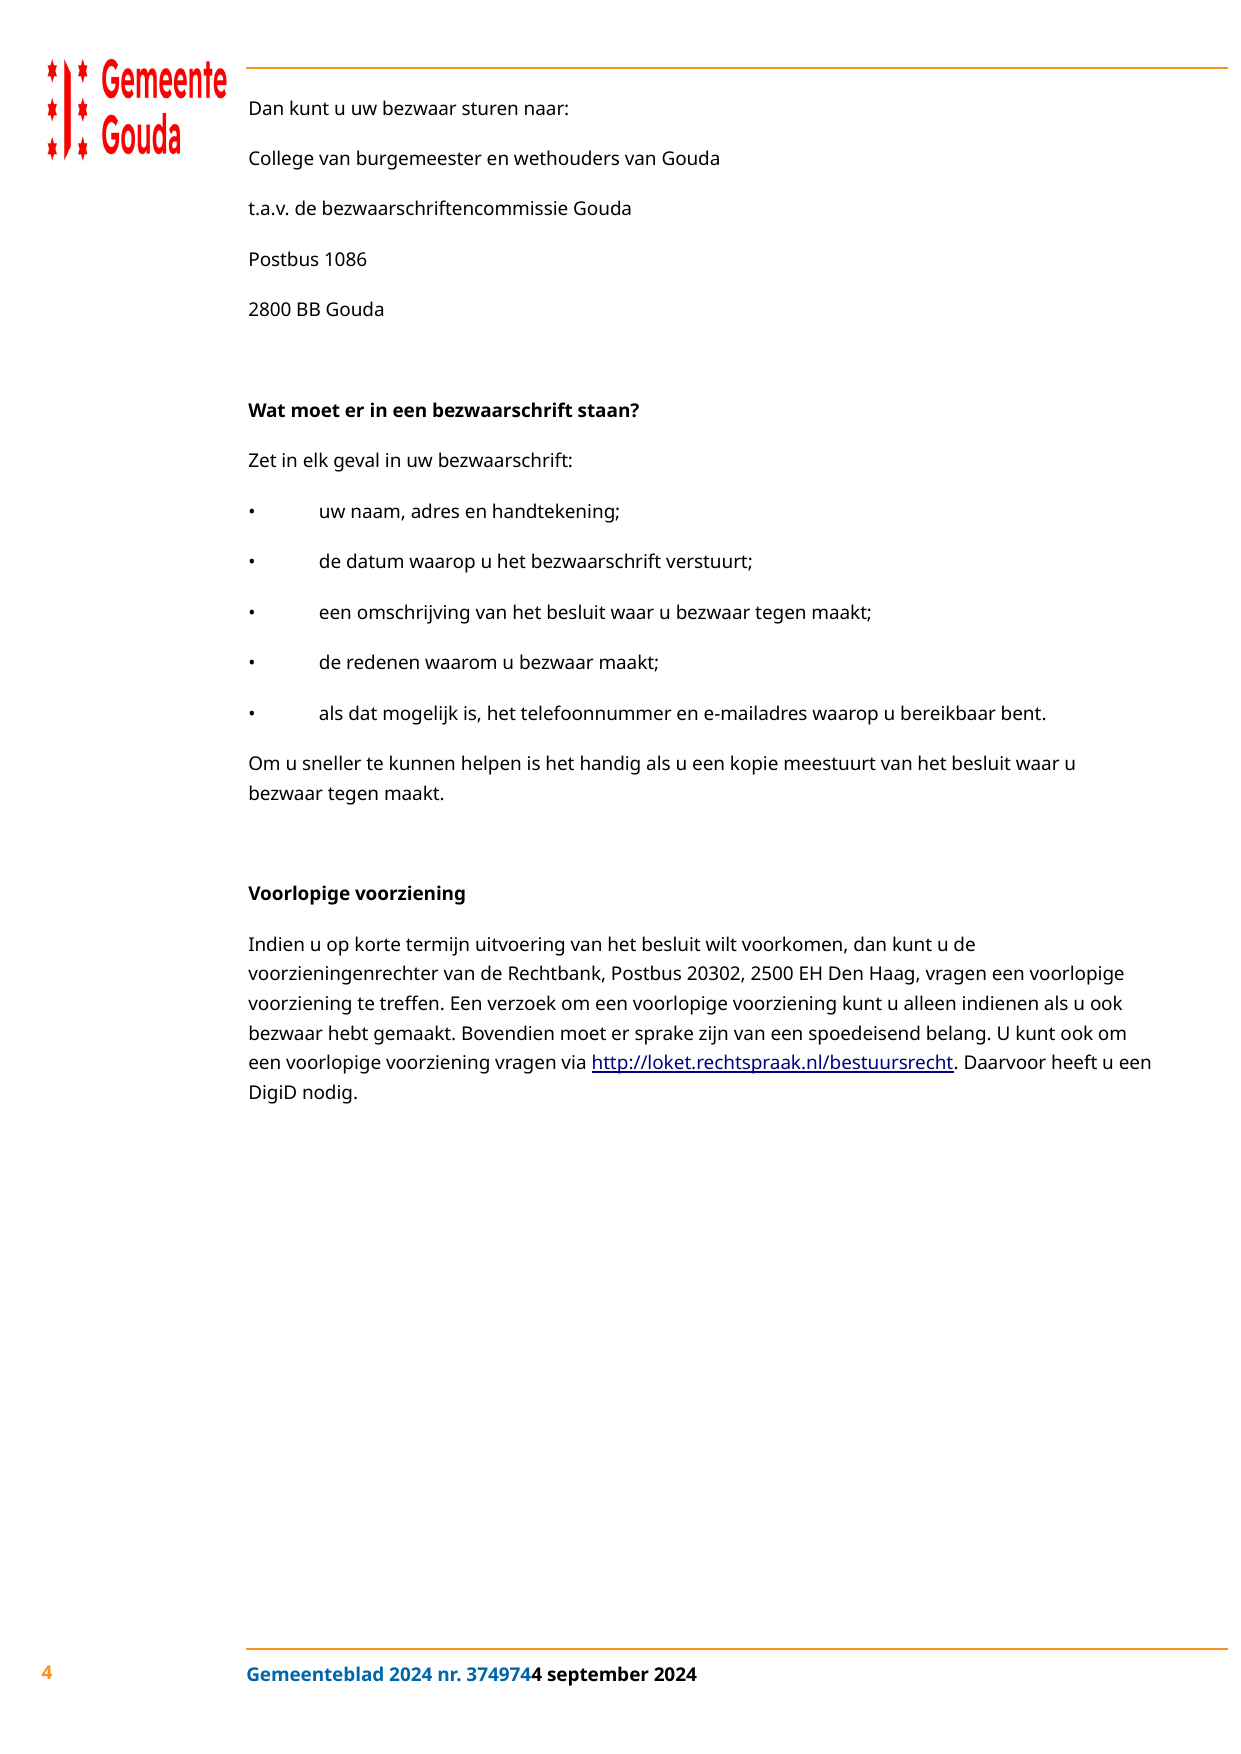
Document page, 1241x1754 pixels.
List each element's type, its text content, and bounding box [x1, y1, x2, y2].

text Indien u op korte termijn uitvoering van het besluit wilt voorkomen, dan kunt u de voorzieningenrechter van de Rechtbank, Postbus 20302, 2500 EH Den Haag, vragen een voorlopige voorziening te treffen. Een verzoek om een voorlopige voorziening kunt u alleen indienen als u ook bezwaar hebt gemaakt. Bovendien moet er sprake zijn van een spoedeisend belang. U kunt ook om een voorlopige voorziening vragen via http://loket.rechtspraak.nl/bestuursrecht. Daarvoor heeft u een DigiD nodig. [248, 931, 1152, 1105]
text 2800 BB Gouda [248, 296, 1152, 322]
text • een omschrijving van het besluit waar u bezwaar tegen maakt; [248, 599, 1152, 625]
text Dan kunt u uw bezwaar sturen naar: [248, 95, 1152, 121]
text t.a.v. de bezwaarschriftencommissie Gouda [248, 196, 1152, 221]
text Voorlopige voorziening [248, 881, 1152, 906]
text • de datum waarop u het bezwaarschrift verstuurt; [248, 548, 1152, 574]
text • de redenen waarom u bezwaar maakt; [248, 649, 1152, 675]
text • als dat mogelijk is, het telefoonnummer en e-mailadres waarop u bereikbaar bent. [248, 700, 1152, 726]
text • uw naam, adres en handtekening; [248, 498, 1152, 524]
text College van burgemeester en wethouders van Gouda [248, 145, 1152, 171]
text Postbus 1086 [248, 246, 1152, 272]
text Wat moet er in een bezwaarschrift staan? [248, 397, 1152, 423]
text Zet in elk geval in uw bezwaarschrift: [248, 448, 1152, 473]
text Om u sneller te kunnen helpen is het handig als u een kopie meestuurt van het besluit waar u bezwaar tegen maakt. [248, 750, 1152, 806]
picture [41, 47, 231, 172]
